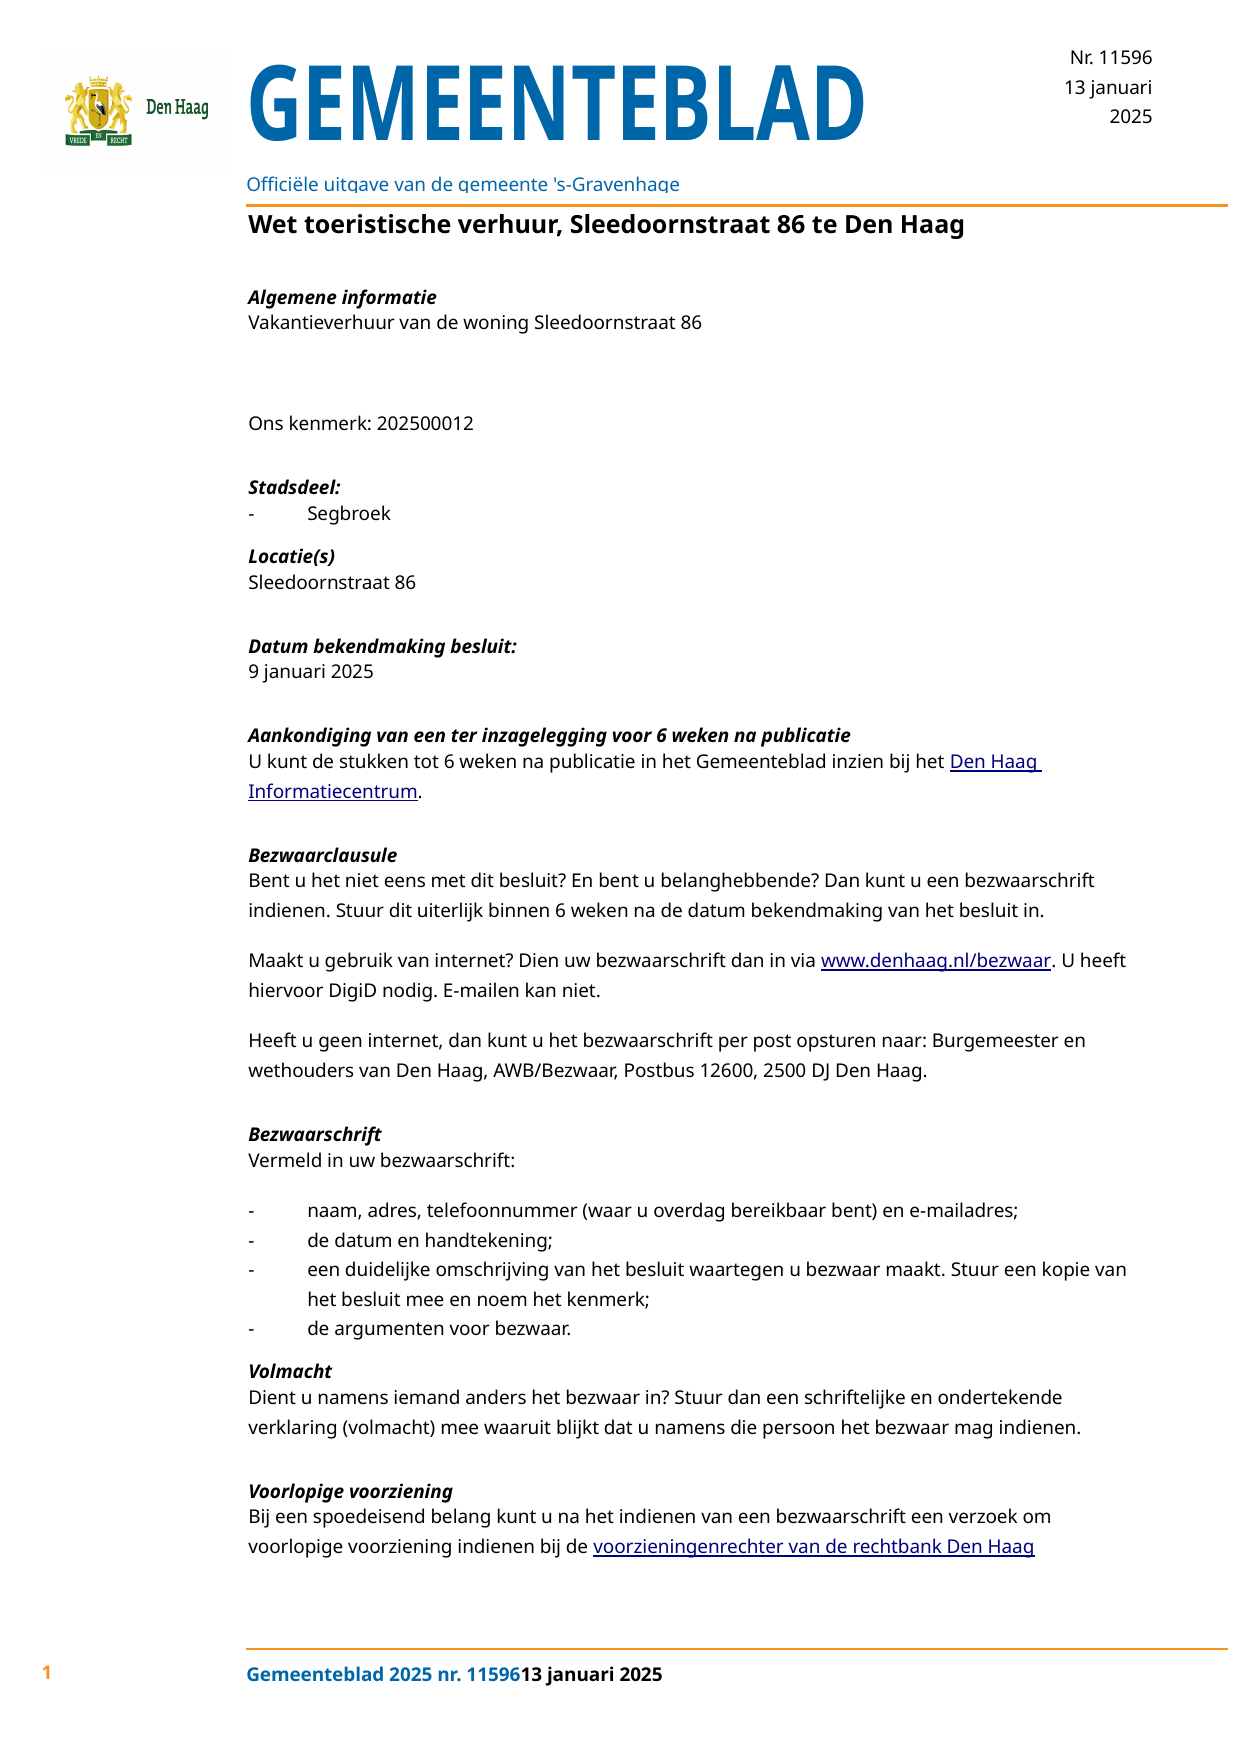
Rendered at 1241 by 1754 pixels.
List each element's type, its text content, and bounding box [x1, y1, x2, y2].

text Heeft u geen internet, dan kunt u het bezwaarschrift per post opsturen naar: Burgemeester en wethouders van Den Haag, AWB/Bezwaar, Postbus 12600, 2500 DJ Den Haag. [248, 1028, 1152, 1083]
picture [41, 47, 231, 172]
text Locatie(s) [248, 543, 1152, 569]
text Vakantieverhuur van de woning Sleedoornstraat 86 [248, 309, 1152, 335]
list een duidelijke omschrijving van het besluit waartegen u bezwaar maakt. Stuur een kopie van het besluit mee en noem het kenmerk; [248, 1256, 1152, 1312]
list de argumenten voor bezwaar. [248, 1316, 1152, 1341]
text Bezwaarclausule [248, 842, 1152, 868]
text Sleedoornstraat 86 [248, 569, 1152, 595]
text Algemene informatie [248, 284, 1152, 309]
list naam, adres, telefoonnummer (waar u overdag bereikbaar bent) en e-mailadres; [248, 1197, 1152, 1223]
text Vermeld in uw bezwaarschrift: [248, 1147, 1152, 1173]
list de datum en handtekening; [248, 1227, 1152, 1253]
text 9 januari 2025 [248, 659, 1152, 684]
text Bij een spoedeisend belang kunt u na het indienen van een bezwaarschrift een verzoek om voorlopige voorziening indienen bij de voorzieningenrechter van de rechtbank Den Haag [248, 1504, 1152, 1559]
text Volmacht [248, 1359, 1152, 1384]
text Wet toeristische verhuur, Sleedoornstraat 86 te Den Haag [248, 207, 1152, 241]
text U kunt de stukken tot 6 weken na publicatie in het Gemeenteblad inzien bij het Den Haag Informatiecentrum. [248, 748, 1152, 804]
text Bezwaarschrift [248, 1121, 1152, 1147]
text Datum bekendmaking besluit: [248, 633, 1152, 659]
text Ons kenmerk: 202500012 [248, 410, 1152, 436]
list Segbroek [248, 500, 1152, 526]
text Bent u het niet eens met dit besluit? En bent u belanghebbende? Dan kunt u een bezwaarschrift indienen. Stuur dit uiterlijk binnen 6 weken na de datum bekendmaking van het besluit in. [248, 868, 1152, 923]
text Maakt u gebruik van internet? Dien uw bezwaarschrift dan in via www.denhaag.nl/bezwaar. U heeft hiervoor DigiD nodig. E-mailen kan niet. [248, 948, 1152, 1003]
text Stadsdeel: [248, 474, 1152, 500]
text Dient u namens iemand anders het bezwaar in? Stuur dan een schriftelijke en ondertekende verklaring (volmacht) mee waaruit blijkt dat u namens die persoon het bezwaar mag indienen. [248, 1384, 1152, 1440]
text Voorlopige voorziening [248, 1478, 1152, 1504]
text Aankondiging van een ter inzagelegging voor 6 weken na publicatie [248, 723, 1152, 748]
